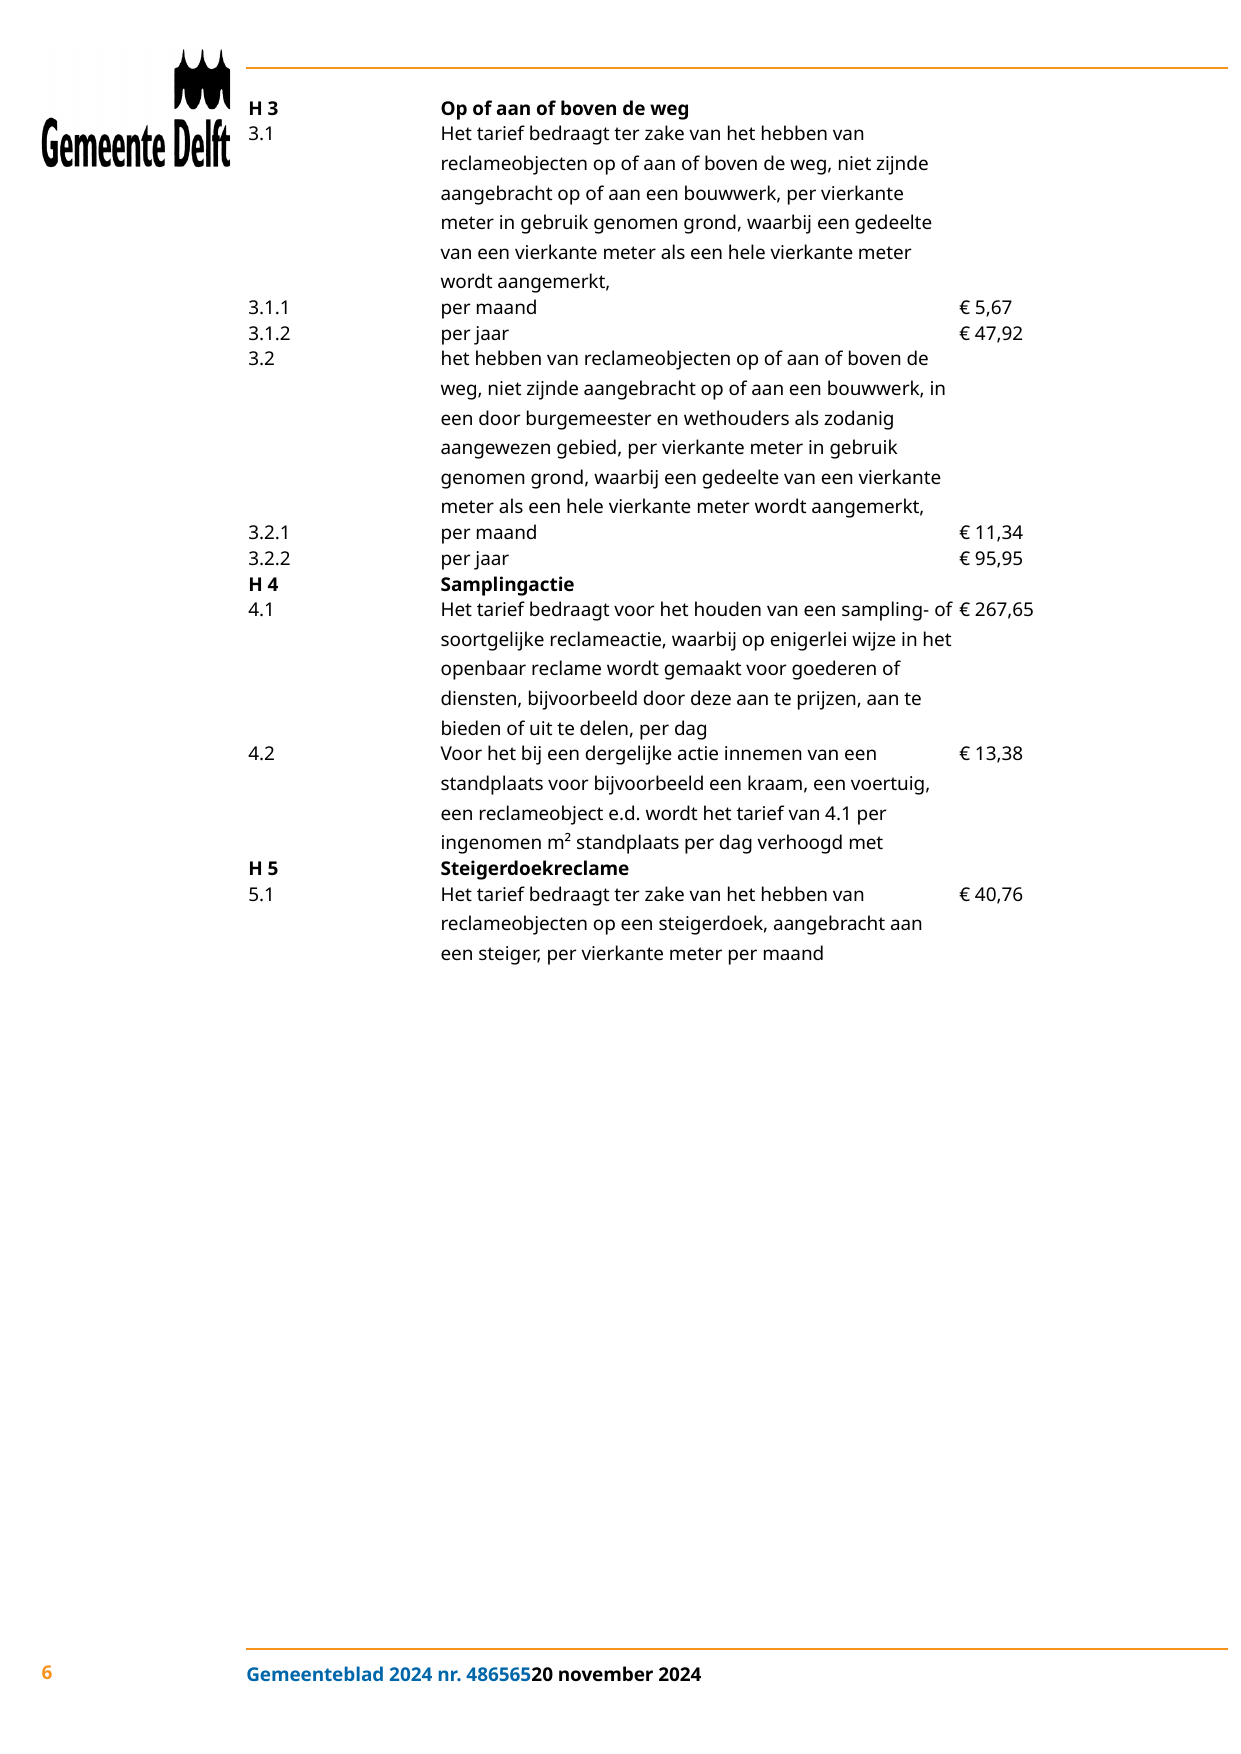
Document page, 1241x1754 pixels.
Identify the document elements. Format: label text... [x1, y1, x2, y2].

table_cell 4.1 [248, 596, 440, 741]
table_cell Op of aan of boven de weg [440, 95, 959, 121]
table_cell Voor het bij een dergelijke actie innemen van een standplaats voor bijvoorbeeld een kraam, een voertuig, een reclameobject e.d. wordt het tarief van 4.1 per ingenomen m² standplaats per dag verhoogd met [440, 741, 959, 855]
table_cell Het tarief bedraagt ter zake van het hebben van reclameobjecten op of aan of boven de weg, niet zijnde aangebracht op of aan een bouwwerk, per vierkante meter in gebruik genomen grond, waarbij een gedeelte van een vierkante meter als een hele vierkante meter wordt aangemerkt, [440, 121, 959, 294]
table_cell per jaar [440, 320, 959, 346]
table_cell 3.1.1 [248, 294, 440, 320]
table_cell H 3 [248, 95, 440, 121]
table_cell Samplingactie [440, 571, 959, 596]
table_cell € 95,95 [959, 545, 1152, 571]
table_cell het hebben van reclameobjecten op of aan of boven de weg, niet zijnde aangebracht op of aan een bouwwerk, in een door burgemeester en wethouders als zodanig aangewezen gebied, per vierkante meter in gebruik genomen grond, waarbij een gedeelte van een vierkante meter als een hele vierkante meter wordt aangemerkt, [440, 346, 959, 519]
table_cell Steigerdoekreclame [440, 855, 959, 881]
table_cell [959, 121, 1152, 294]
table_cell per jaar [440, 545, 959, 571]
table_cell per maand [440, 294, 959, 320]
table_cell 3.2.1 [248, 519, 440, 545]
table_cell H 4 [248, 571, 440, 596]
table_cell per maand [440, 519, 959, 545]
table_cell € 47,92 [959, 320, 1152, 346]
table_cell € 5,67 [959, 294, 1152, 320]
table_cell 4.2 [248, 741, 440, 855]
table_cell 3.2 [248, 346, 440, 519]
table_cell Het tarief bedraagt ter zake van het hebben van reclameobjecten op een steigerdoek, aangebracht aan een steiger, per vierkante meter per maand [440, 881, 959, 966]
table_cell 3.1.2 [248, 320, 440, 346]
table_cell 3.1 [248, 121, 440, 294]
table_cell H 5 [248, 855, 440, 881]
table_cell 3.2.2 [248, 545, 440, 571]
table_cell € 40,76 [959, 881, 1152, 966]
picture [41, 47, 231, 172]
table_cell [959, 95, 1152, 121]
table_cell € 13,38 [959, 741, 1152, 855]
table_cell 5.1 [248, 881, 440, 966]
table_cell € 11,34 [959, 519, 1152, 545]
table_cell [959, 855, 1152, 881]
table_cell € 267,65 [959, 596, 1152, 741]
table_cell [959, 571, 1152, 596]
table_cell [959, 346, 1152, 519]
table_cell Het tarief bedraagt voor het houden van een sampling- of soortgelijke reclameactie, waarbij op enigerlei wijze in het openbaar reclame wordt gemaakt voor goederen of diensten, bijvoorbeeld door deze aan te prijzen, aan te bieden of uit te delen, per dag [440, 596, 959, 741]
